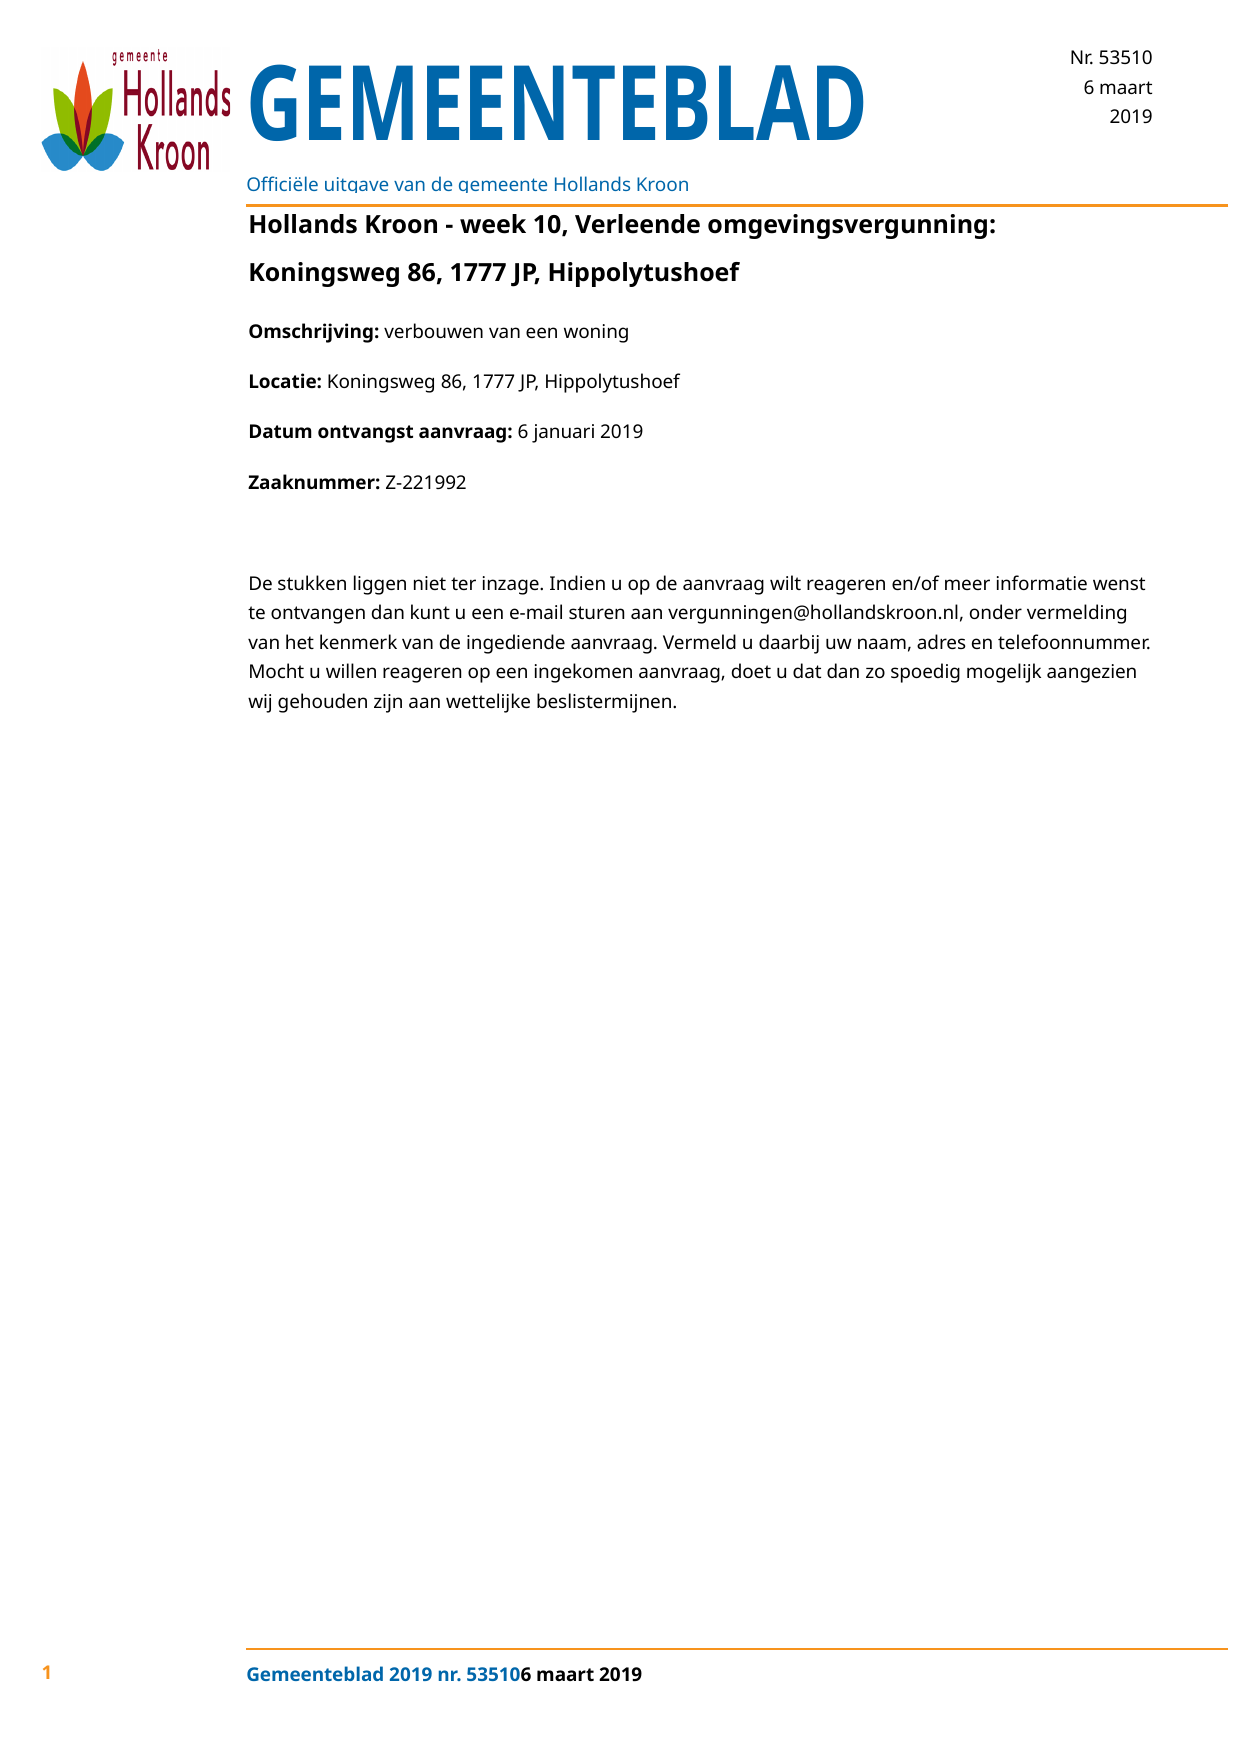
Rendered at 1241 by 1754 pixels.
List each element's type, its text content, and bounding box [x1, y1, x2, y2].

text Locatie: Koningsweg 86, 1777 JP, Hippolytushoef [248, 368, 1152, 394]
text Zaaknummer: Z-221992 [248, 469, 1152, 495]
text De stukken liggen niet ter inzage. Indien u op de aanvraag wilt reageren en/of meer informatie wenst te ontvangen dan kunt u een e-mail sturen aan vergunningen@hollandskroon.nl, onder vermelding van het kenmerk van de ingediende aanvraag. Vermeld u daarbij uw naam, adres en telefoonnummer. Mocht u willen reageren op een ingekomen aanvraag, doet u dat dan zo spoedig mogelijk aangezien wij gehouden zijn aan wettelijke beslistermijnen. [248, 570, 1152, 714]
text Datum ontvangst aanvraag: 6 januari 2019 [248, 419, 1152, 444]
text Omschrijving: verbouwen van een woning [248, 318, 1152, 344]
text Hollands Kroon - week 10, Verleende omgevingsvergunning: Koningsweg 86, 1777 JP, Hippolytushoef [248, 207, 1152, 288]
picture [41, 47, 231, 172]
